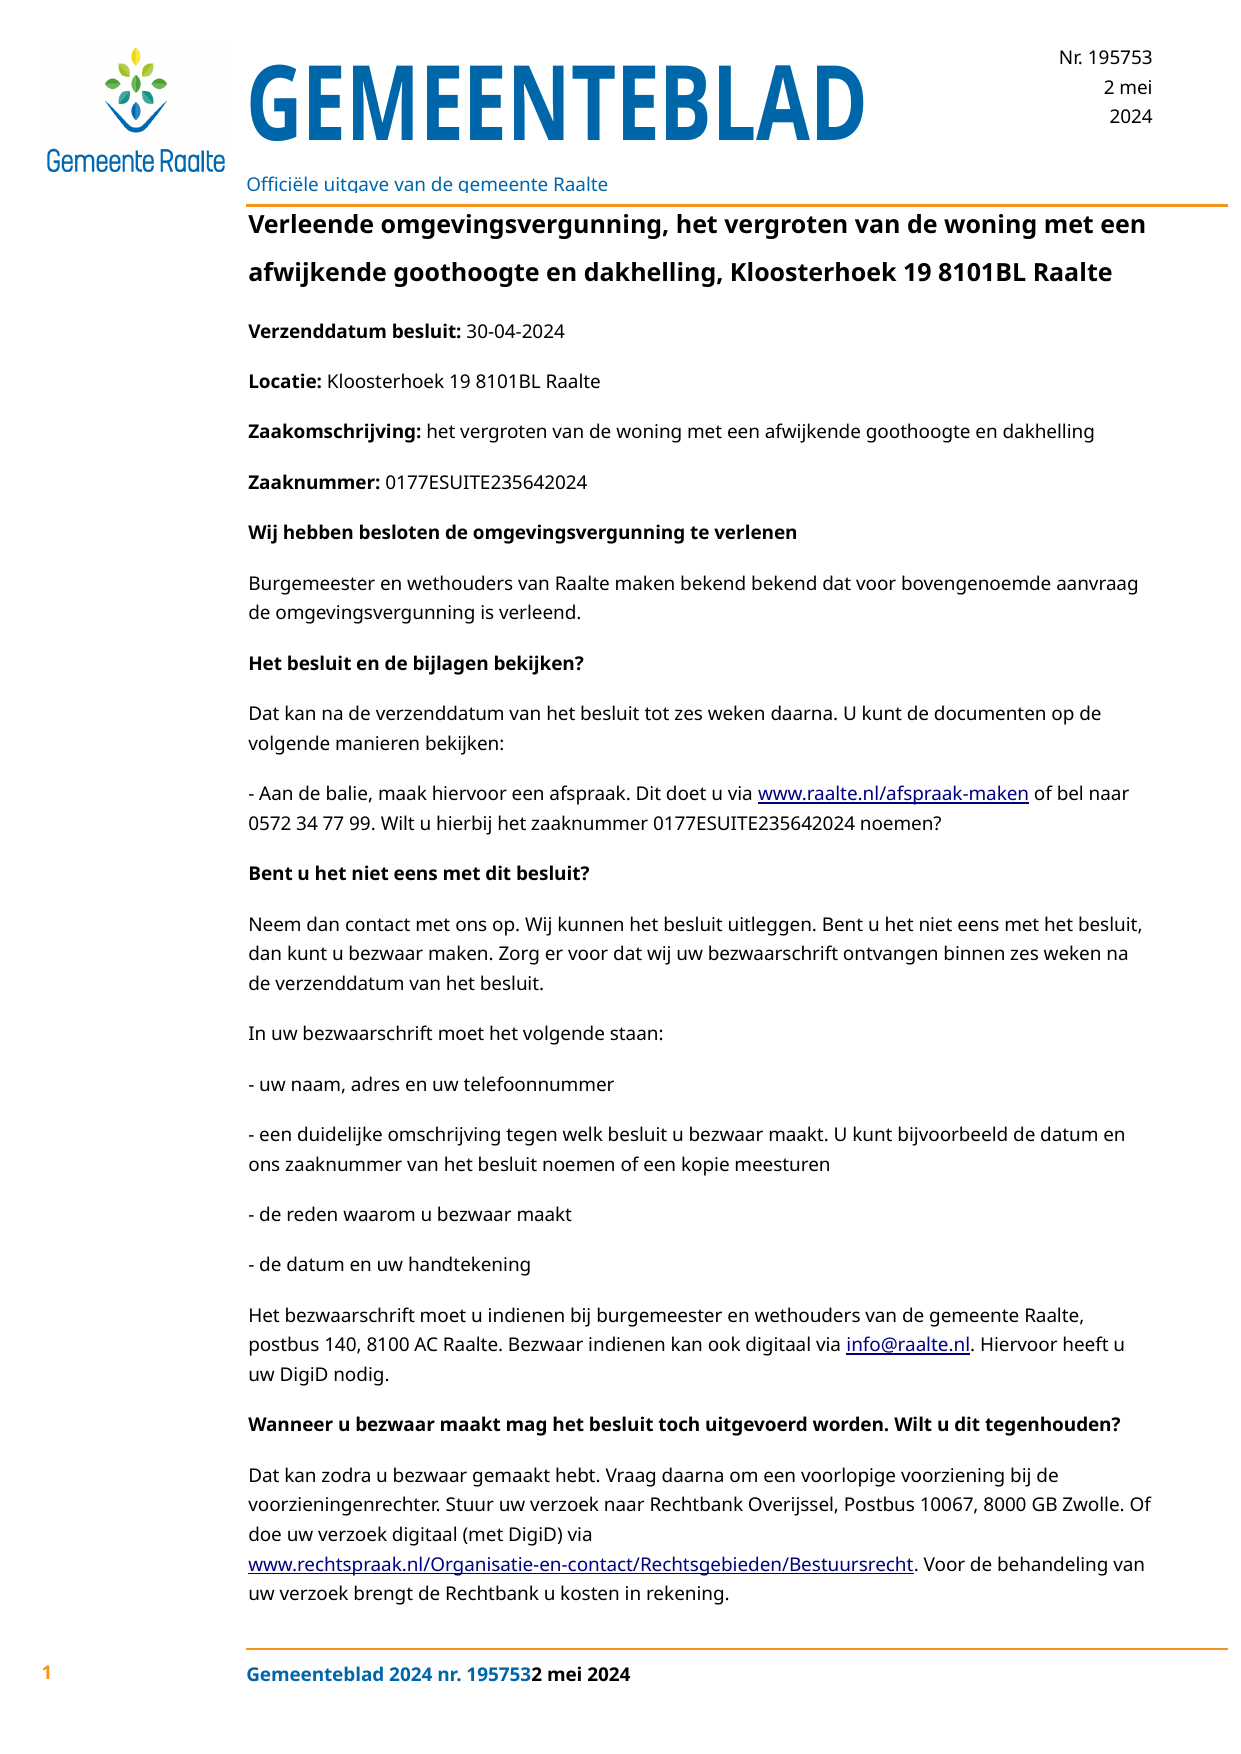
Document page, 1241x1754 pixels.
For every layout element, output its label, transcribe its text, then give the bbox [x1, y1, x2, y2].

text Locatie: Kloosterhoek 19 8101BL Raalte [248, 368, 1152, 394]
text Verleende omgevingsvergunning, het vergroten van de woning met een afwijkende goothoogte en dakhelling, Kloosterhoek 19 8101BL Raalte [248, 207, 1152, 288]
text Wanneer u bezwaar maakt mag het besluit toch uitgevoerd worden. Wilt u dit tegenhouden? [248, 1412, 1152, 1437]
text Het besluit en de bijlagen bekijken? [248, 650, 1152, 676]
text - de datum en uw handtekening [248, 1252, 1152, 1277]
text Bent u het niet eens met dit besluit? [248, 860, 1152, 886]
text Het bezwaarschrift moet u indienen bij burgemeester en wethouders van de gemeente Raalte, postbus 140, 8100 AC Raalte. Bezwaar indienen kan ook digitaal via info@raalte.nl. Hiervoor heeft u uw DigiD nodig. [248, 1302, 1152, 1387]
text Dat kan zodra u bezwaar gemaakt hebt. Vraag daarna om een voorlopige voorziening bij de voorzieningenrechter. Stuur uw verzoek naar Rechtbank Overijssel, Postbus 10067, 8000 GB Zwolle. Of doe uw verzoek digitaal (met DigiD) via www.rechtspraak.nl/Organisatie-en-contact/Rechtsgebieden/Bestuursrecht. Voor de behandeling van uw verzoek brengt de Rechtbank u kosten in rekening. [248, 1462, 1152, 1606]
text Wij hebben besloten de omgevingsvergunning te verlenen [248, 519, 1152, 545]
text - Aan de balie, maak hiervoor een afspraak. Dit doet u via www.raalte.nl/afspraak-maken of bel naar 0572 34 77 99. Wilt u hierbij het zaaknummer 0177ESUITE235642024 noemen? [248, 780, 1152, 836]
text - een duidelijke omschrijving tegen welk besluit u bezwaar maakt. U kunt bijvoorbeeld de datum en ons zaaknummer van het besluit noemen of een kopie meesturen [248, 1121, 1152, 1177]
text Verzenddatum besluit: 30-04-2024 [248, 318, 1152, 344]
text Dat kan na de verzenddatum van het besluit tot zes weken daarna. U kunt de documenten op de volgende manieren bekijken: [248, 700, 1152, 756]
text Zaakomschrijving: het vergroten van de woning met een afwijkende goothoogte en dakhelling [248, 419, 1152, 444]
text - uw naam, adres en uw telefoonnummer [248, 1071, 1152, 1097]
text Neem dan contact met ons op. Wij kunnen het besluit uitleggen. Bent u het niet eens met het besluit, dan kunt u bezwaar maken. Zorg er voor dat wij uw bezwaarschrift ontvangen binnen zes weken na de verzenddatum van het besluit. [248, 911, 1152, 996]
picture [41, 47, 231, 172]
text Burgemeester en wethouders van Raalte maken bekend bekend dat voor bovengenoemde aanvraag de omgevingsvergunning is verleend. [248, 570, 1152, 625]
text In uw bezwaarschrift moet het volgende staan: [248, 1020, 1152, 1046]
text Zaaknummer: 0177ESUITE235642024 [248, 469, 1152, 495]
text - de reden waarom u bezwaar maakt [248, 1201, 1152, 1227]
